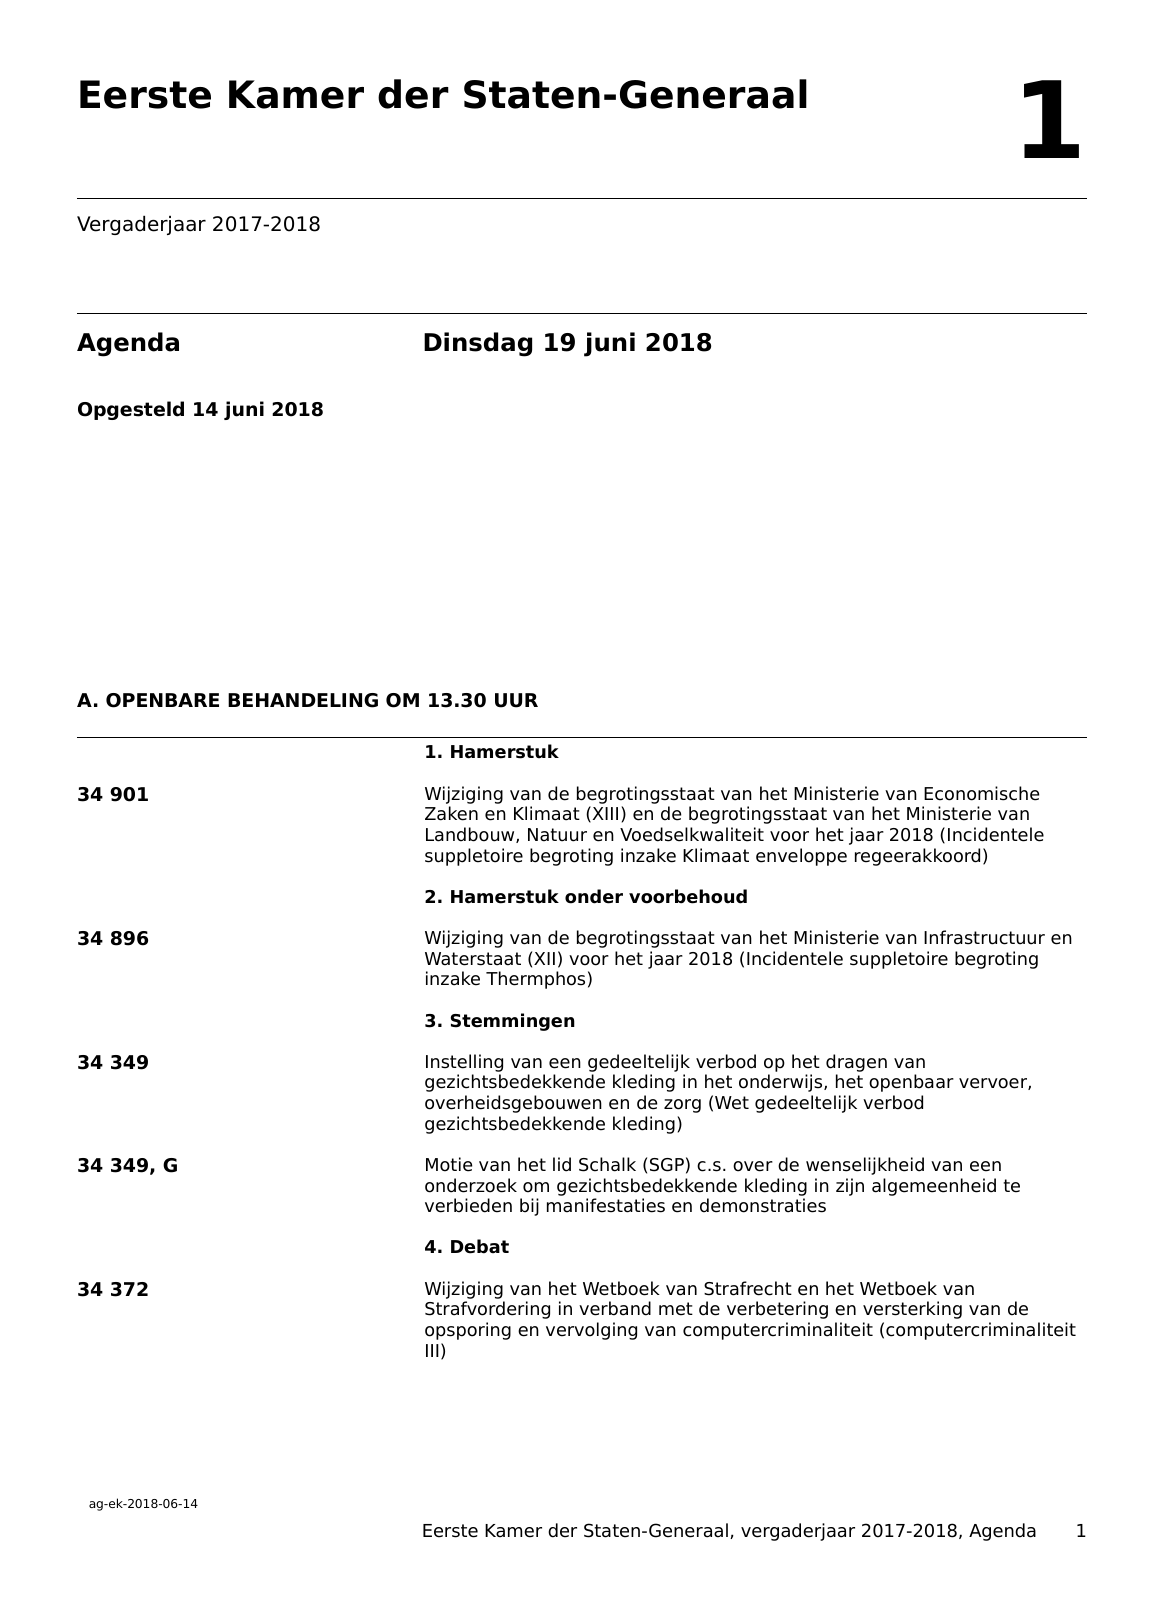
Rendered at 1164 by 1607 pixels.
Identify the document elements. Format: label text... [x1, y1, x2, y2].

table_cell Vergaderjaar 2017-2018 [77, 199, 1087, 313]
table_cell 34 901 [77, 784, 401, 866]
table_cell [77, 908, 401, 928]
table_cell [401, 866, 418, 887]
table_cell [401, 763, 418, 784]
table_cell [401, 1258, 418, 1279]
table_header Eerste Kamer der Staten-Generaal [77, 59, 886, 198]
table_header [401, 738, 418, 763]
table_cell Wijziging van de begrotingsstaat van het Ministerie van Economische Zaken en Klimaat (XIII) en de begrotingsstaat van het Ministerie van Landbouw, Natuur en Voedselkwaliteit voor het jaar 2018 (Incidentele suppletoire begroting inzake Klimaat enveloppe regeerakkoord) [418, 784, 1087, 866]
table_header 1. Hamerstuk [418, 738, 1087, 763]
table_cell [401, 784, 418, 866]
table_cell [401, 1011, 418, 1031]
table_cell Agenda [77, 314, 422, 357]
text Opgesteld 14 juni 2018 [77, 399, 1087, 421]
table_cell [401, 1052, 418, 1134]
table_cell [418, 908, 1087, 928]
table_cell Instelling van een gedeeltelijk verbod op het dragen van gezichtsbedekkende kleding in het onderwijs, het openbaar vervoer, overheidsgebouwen en de zorg (Wet gedeeltelijk verbod gezichtsbedekkende kleding) [418, 1052, 1087, 1134]
table_cell 4. Debat [418, 1238, 1087, 1258]
table_cell [77, 887, 401, 907]
table_cell [401, 1217, 418, 1237]
table_cell [401, 1031, 418, 1052]
table_cell 3. Stemmingen [418, 1011, 1087, 1031]
table_cell [401, 887, 418, 907]
table_cell [418, 1031, 1087, 1052]
table_header 1 [886, 59, 1087, 198]
table_cell [401, 908, 418, 928]
table_cell 2. Hamerstuk onder voorbehoud [418, 887, 1087, 907]
table_cell [77, 1011, 401, 1031]
table_cell [418, 763, 1087, 784]
table_cell [77, 1238, 401, 1258]
table_cell 34 896 [77, 928, 401, 990]
table_cell 34 349, G [77, 1155, 401, 1217]
table_cell [401, 990, 418, 1011]
subtitle A. OPENBARE BEHANDELING OM 13.30 UUR [77, 690, 1087, 712]
table_cell Wijziging van het Wetboek van Strafrecht en het Wetboek van Strafvordering in verband met de verbetering en versterking van de opsporing en vervolging van computercriminaliteit (computercriminaliteit III) [418, 1279, 1087, 1361]
table_cell [401, 1155, 418, 1217]
table_cell Dinsdag 19 juni 2018 [422, 314, 1087, 357]
table_cell [418, 866, 1087, 887]
table_cell Wijziging van de begrotingsstaat van het Ministerie van Infrastructuur en Waterstaat (XII) voor het jaar 2018 (Incidentele suppletoire begroting inzake Thermphos) [418, 928, 1087, 990]
table_cell [418, 1258, 1087, 1279]
table_cell [418, 1217, 1087, 1237]
table_header [77, 738, 401, 763]
text ag-ek-2018-06-14 [88, 1497, 323, 1511]
table_cell [418, 1134, 1087, 1155]
table_cell [418, 990, 1087, 1011]
table_cell [401, 1238, 418, 1258]
table_cell [77, 1031, 401, 1052]
table_cell [77, 763, 401, 784]
table_cell [77, 990, 401, 1011]
table_cell [77, 866, 401, 887]
table_cell Motie van het lid Schalk (SGP) c.s. over de wenselijkheid van een onderzoek om gezichtsbedekkende kleding in zijn algemeenheid te verbieden bij manifestaties en demonstraties [418, 1155, 1087, 1217]
table_cell [77, 1217, 401, 1237]
table_cell [401, 1279, 418, 1361]
table_cell 34 349 [77, 1052, 401, 1134]
table_cell 34 372 [77, 1279, 401, 1361]
table_cell [77, 1258, 401, 1279]
table_cell [401, 928, 418, 990]
table_cell [401, 1134, 418, 1155]
table_cell [77, 1134, 401, 1155]
